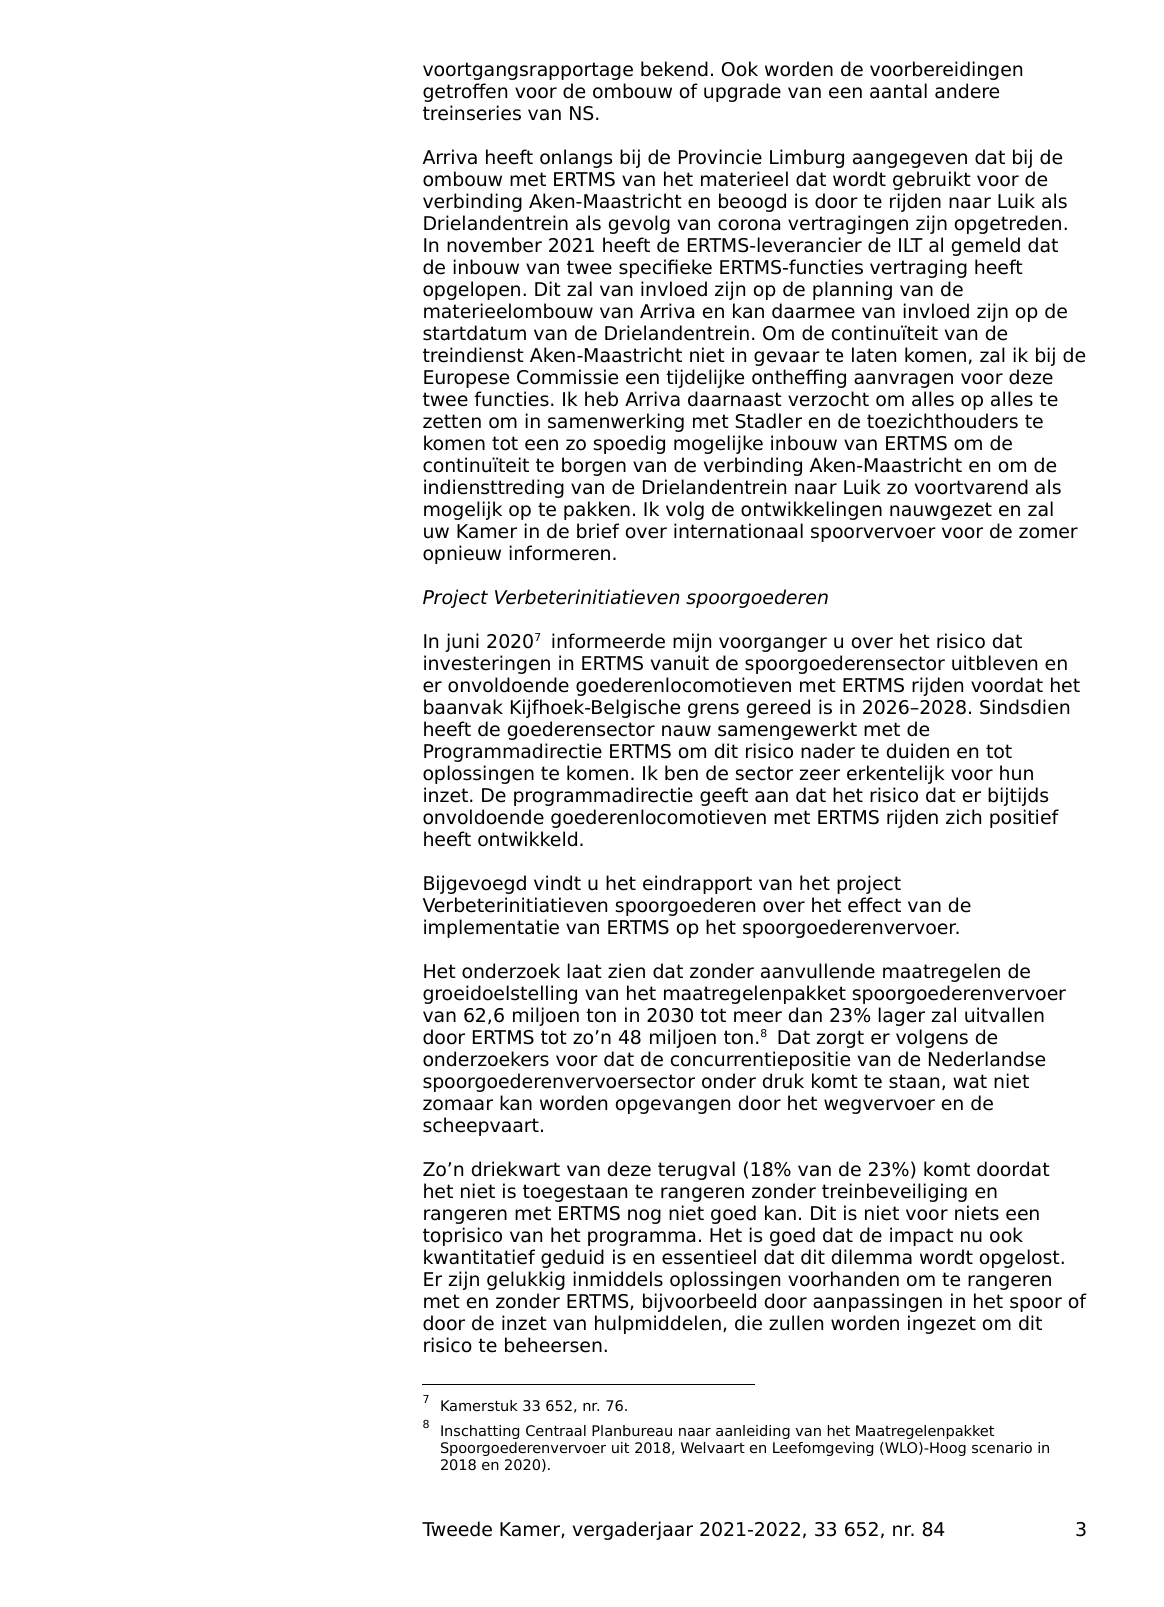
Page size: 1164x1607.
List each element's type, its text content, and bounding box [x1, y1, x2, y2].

subtitle Project Verbeterinitiatieven spoorgoederen [422, 587, 1087, 609]
text Inschatting Centraal Planbureau naar aanleiding van het Maatregelenpakket Spoorgoederenvervoer uit 2018, Welvaart en Leefomgeving (WLO)-Hoog scenario in 2018 en 2020). [422, 1418, 1087, 1474]
text Bijgevoegd vindt u het eindrapport van het project Verbeterinitiatieven spoorgoederen over het effect van de implementatie van ERTMS op het spoorgoederenvervoer. [422, 873, 1087, 939]
text Arriva heeft onlangs bij de Provincie Limburg aangegeven dat bij de ombouw met ERTMS van het materieel dat wordt gebruikt voor de verbinding Aken-Maastricht en beoogd is door te rijden naar Luik als Drielandentrein als gevolg van corona vertragingen zijn opgetreden. In november 2021 heeft de ERTMS-leverancier de ILT al gemeld dat de inbouw van twee specifieke ERTMS-functies vertraging heeft opgelopen. Dit zal van invloed zijn op de planning van de materieelombouw van Arriva en kan daarmee van invloed zijn op de startdatum van de Drielandentrein. Om de continuïteit van de treindienst Aken-Maastricht niet in gevaar te laten komen, zal ik bij de Europese Commissie een tijdelijke ontheffing aanvragen voor deze twee functies. Ik heb Arriva daarnaast verzocht om alles op alles te zetten om in samenwerking met Stadler en de toezichthouders te komen tot een zo spoedig mogelijke inbouw van ERTMS om de continuïteit te borgen van de verbinding Aken-Maastricht en om de indiensttreding van de Drielandentrein naar Luik zo voortvarend als mogelijk op te pakken. Ik volg de ontwikkelingen nauwgezet en zal uw Kamer in de brief over internationaal spoorvervoer voor de zomer opnieuw informeren. [422, 147, 1087, 565]
text In juni 2020 informeerde mijn voorganger u over het risico dat investeringen in ERTMS vanuit de spoorgoederensector uitbleven en er onvoldoende goederenlocomotieven met ERTMS rijden voordat het baanvak Kijfhoek-Belgische grens gereed is in 2026–2028. Sindsdien heeft de goederensector nauw samengewerkt met de Programmadirectie ERTMS om dit risico nader te duiden en tot oplossingen te komen. Ik ben de sector zeer erkentelijk voor hun inzet. De programmadirectie geeft aan dat het risico dat er bijtijds onvoldoende goederenlocomotieven met ERTMS rijden zich positief heeft ontwikkeld. [422, 631, 1087, 851]
text Zo’n driekwart van deze terugval (18% van de 23%) komt doordat het niet is toegestaan te rangeren zonder treinbeveiliging en rangeren met ERTMS nog niet goed kan. Dit is niet voor niets een toprisico van het programma. Het is goed dat de impact nu ook kwantitatief geduid is en essentieel dat dit dilemma wordt opgelost. Er zijn gelukkig inmiddels oplossingen voorhanden om te rangeren met en zonder ERTMS, bijvoorbeeld door aanpassingen in het spoor of door de inzet van hulpmiddelen, die zullen worden ingezet om dit risico te beheersen. [422, 1159, 1087, 1357]
text Kamerstuk 33 652, nr. 76. [422, 1393, 1087, 1416]
text voortgangsrapportage bekend. Ook worden de voorbereidingen getroffen voor de ombouw of upgrade van een aantal andere treinseries van NS. [422, 59, 1087, 125]
text Het onderzoek laat zien dat zonder aanvullende maatregelen de groeidoelstelling van het maatregelenpakket spoorgoederenvervoer van 62,6 miljoen ton in 2030 tot meer dan 23% lager zal uitvallen door ERTMS tot zo’n 48 miljoen ton. Dat zorgt er volgens de onderzoekers voor dat de concurrentiepositie van de Nederlandse spoorgoederenvervoersector onder druk komt te staan, wat niet zomaar kan worden opgevangen door het wegvervoer en de scheepvaart. [422, 961, 1087, 1137]
